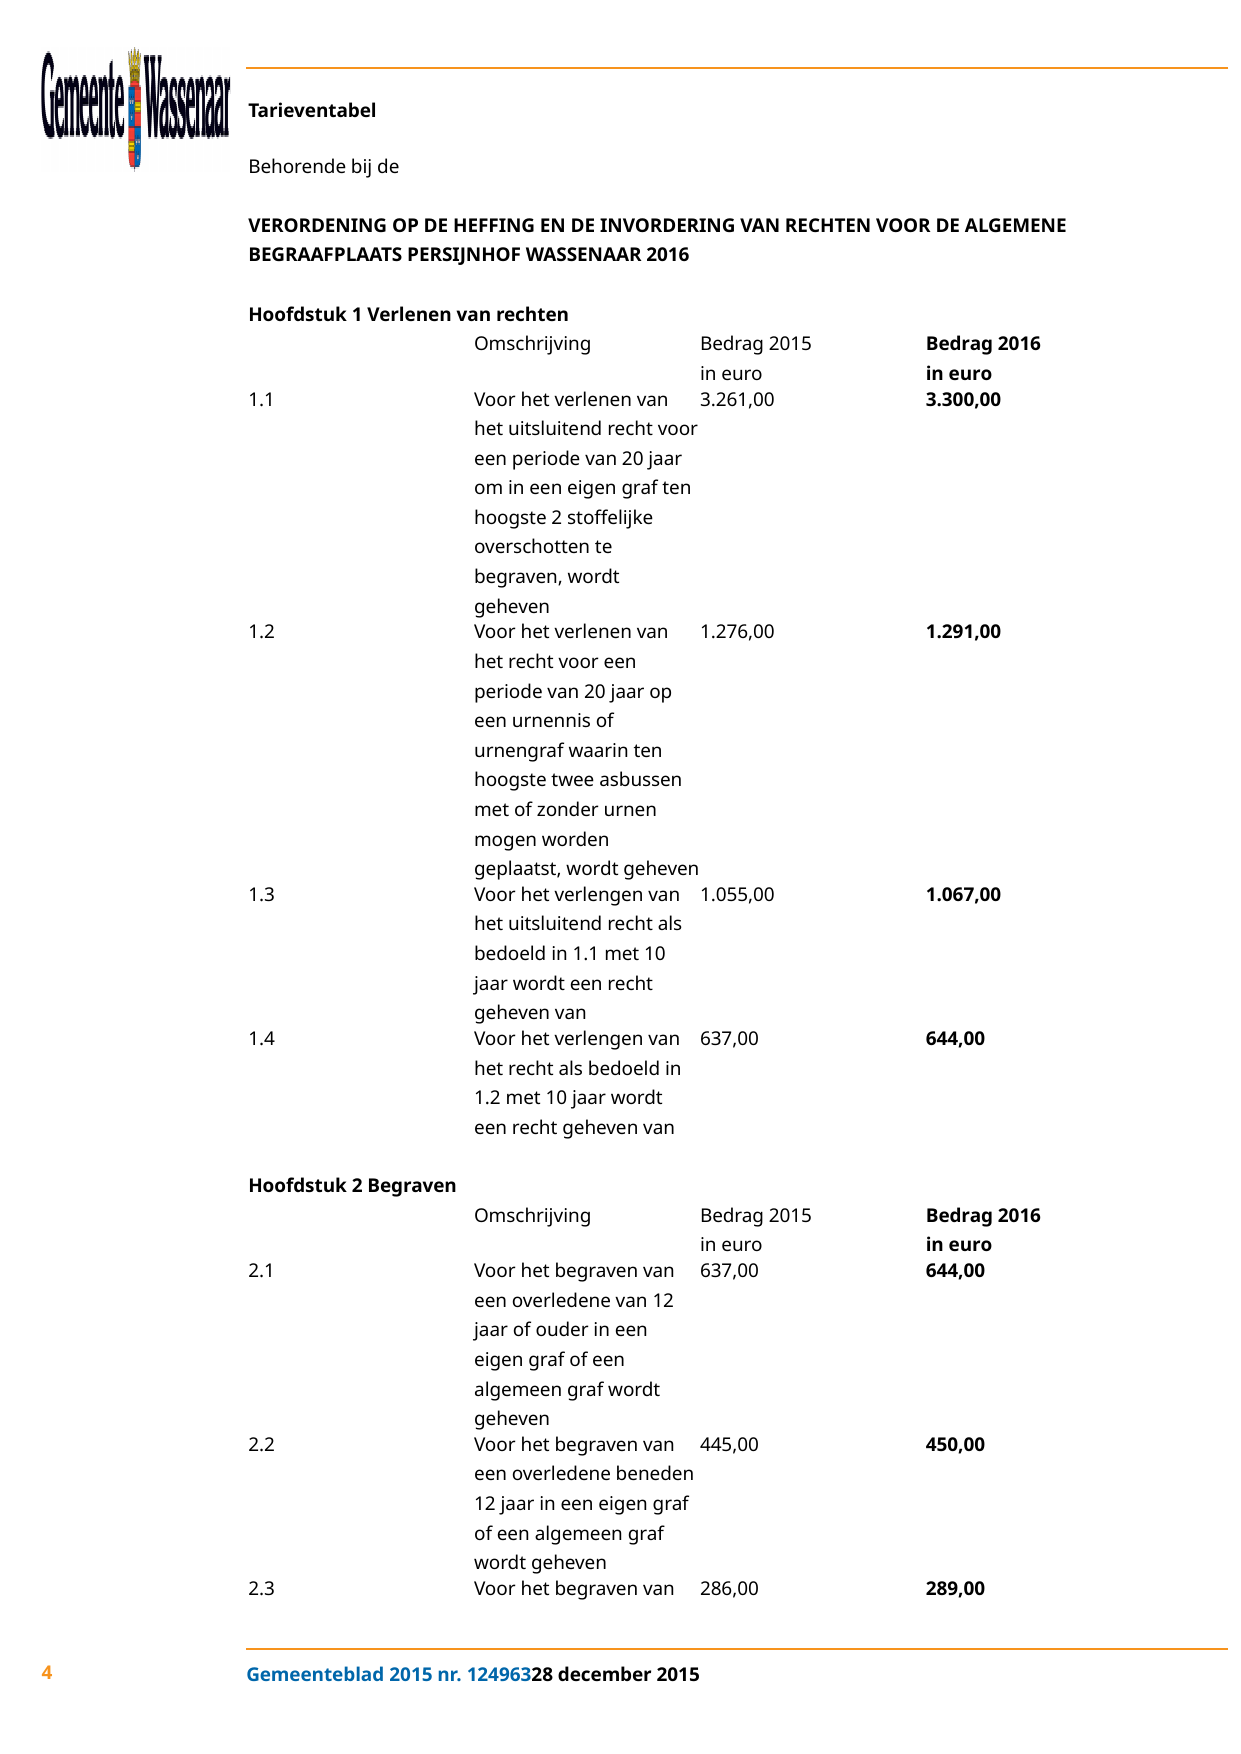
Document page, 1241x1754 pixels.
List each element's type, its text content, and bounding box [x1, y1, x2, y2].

table_cell 637,00 [700, 1258, 926, 1431]
table_cell Voor het begraven van een overledene beneden 12 jaar in een eigen graf of een algemeen graf wordt geheven [474, 1431, 700, 1575]
table_cell 1.3 [248, 881, 474, 1025]
text Hoofdstuk 2 Begraven [248, 1172, 1152, 1198]
table_header Bedrag 2015 in euro [700, 1202, 926, 1257]
table_cell 644,00 [926, 1258, 1152, 1431]
text Tarieventabel [248, 95, 1152, 123]
picture [41, 47, 231, 172]
table_cell Voor het begraven van een overledene van 12 jaar of ouder in een eigen graf of een algemeen graf wordt geheven [474, 1258, 700, 1431]
table_header Omschrijving [474, 331, 700, 386]
table_cell 644,00 [926, 1025, 1152, 1139]
table_cell Voor het verlenen van het uitsluitend recht voor een periode van 20 jaar om in een eigen graf ten hoogste 2 stoffelijke overschotten te begraven, wordt geheven [474, 386, 700, 619]
table_header [248, 331, 474, 386]
table_header Bedrag 2016 in euro [926, 331, 1152, 386]
table_header Omschrijving [474, 1202, 700, 1257]
table_cell Voor het verlengen van het recht als bedoeld in 1.2 met 10 jaar wordt een recht geheven van [474, 1025, 700, 1139]
table_cell 1.276,00 [700, 619, 926, 881]
text Behorende bij de [248, 153, 1152, 179]
table_cell 1.067,00 [926, 881, 1152, 1025]
table_cell 445,00 [700, 1431, 926, 1575]
table_header Bedrag 2016 in euro [926, 1202, 1152, 1257]
text Hoofdstuk 1 Verlenen van rechten [248, 301, 1152, 327]
table_cell 450,00 [926, 1431, 1152, 1575]
table_header [248, 1202, 474, 1257]
table_cell 289,00 [926, 1575, 1152, 1601]
table_cell 3.300,00 [926, 386, 1152, 619]
table_cell 1.1 [248, 386, 474, 619]
table_cell 286,00 [700, 1575, 926, 1601]
table_cell 2.1 [248, 1258, 474, 1431]
table_cell 2.3 [248, 1575, 474, 1601]
table_cell 3.261,00 [700, 386, 926, 619]
table_header Bedrag 2015 in euro [700, 331, 926, 386]
table_cell 1.055,00 [700, 881, 926, 1025]
table_cell Voor het verlengen van het uitsluitend recht als bedoeld in 1.1 met 10 jaar wordt een recht geheven van [474, 881, 700, 1025]
table_cell Voor het verlenen van het recht voor een periode van 20 jaar op een urnennis of urnengraf waarin ten hoogste twee asbussen met of zonder urnen mogen worden geplaatst, wordt geheven [474, 619, 700, 881]
text VERORDENING OP DE HEFFING EN DE INVORDERING VAN RECHTEN VOOR DE ALGEMENE BEGRAAFPLAATS PERSIJNHOF WASSENAAR 2016 [248, 212, 1152, 267]
table_cell 637,00 [700, 1025, 926, 1139]
table_cell 1.2 [248, 619, 474, 881]
table_cell 1.291,00 [926, 619, 1152, 881]
table_cell Voor het begraven van [474, 1575, 700, 1601]
table_cell 2.2 [248, 1431, 474, 1575]
table_cell 1.4 [248, 1025, 474, 1139]
